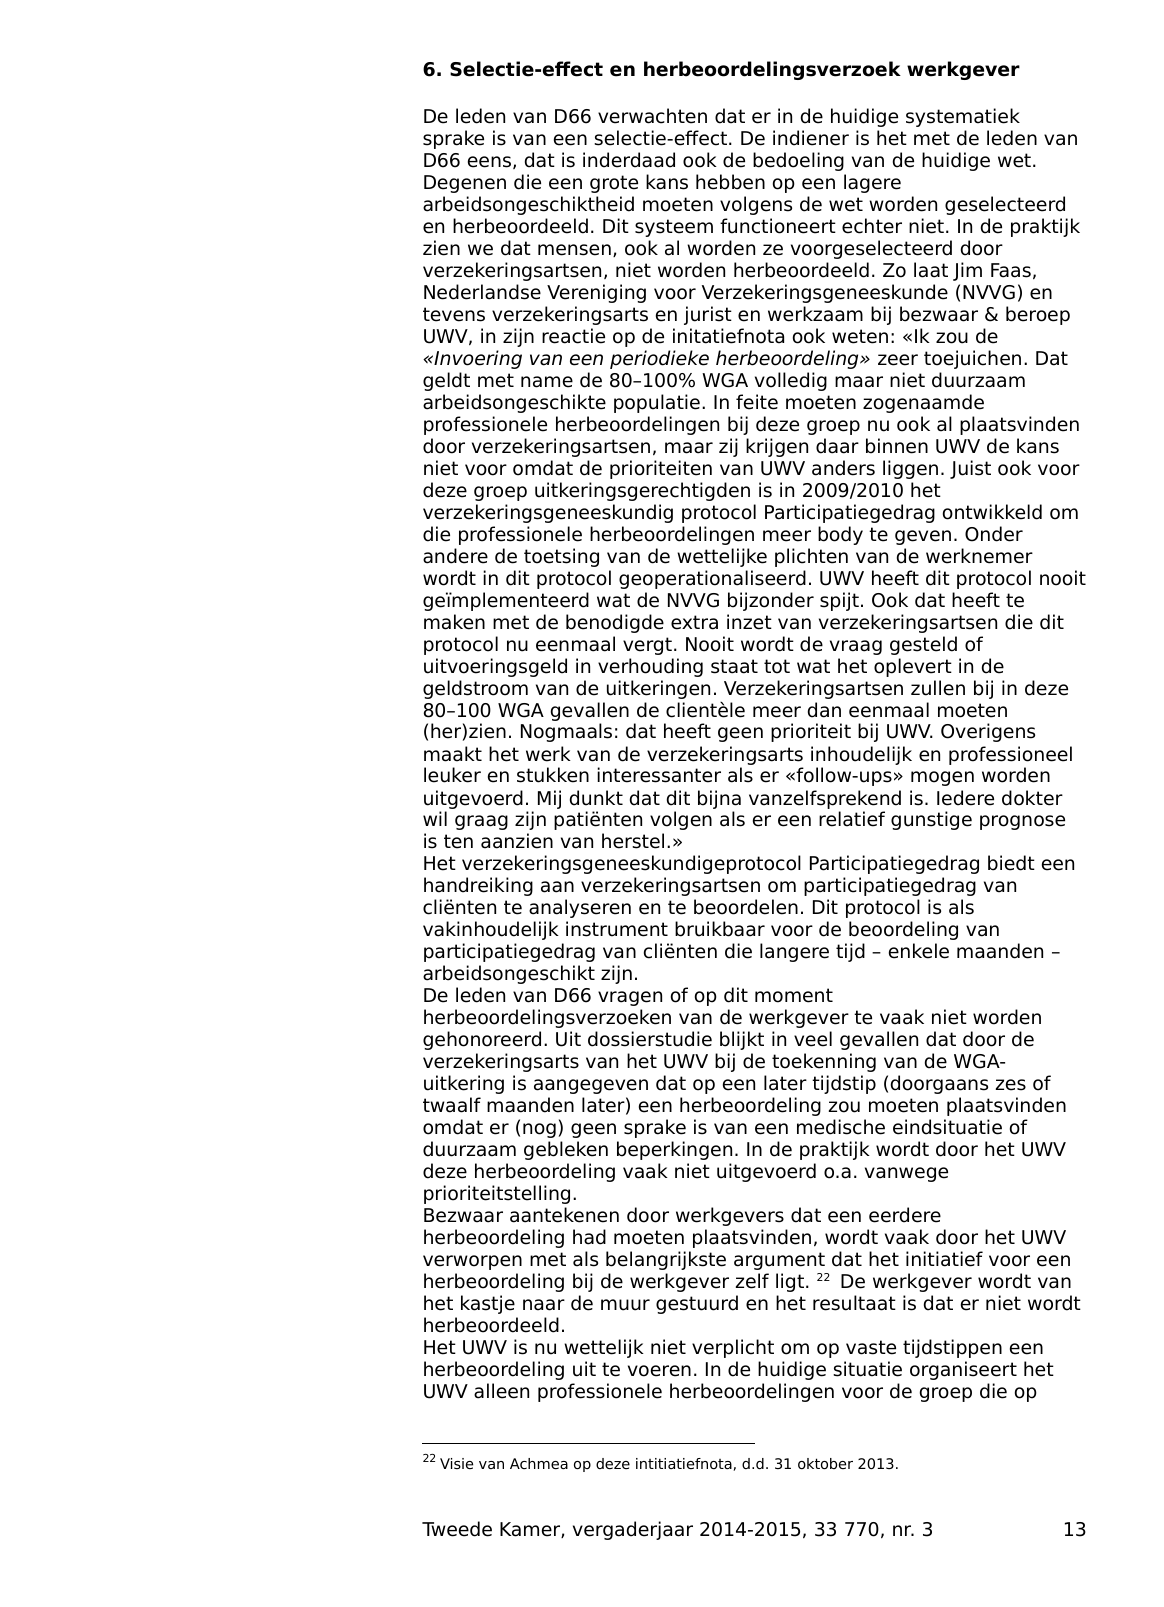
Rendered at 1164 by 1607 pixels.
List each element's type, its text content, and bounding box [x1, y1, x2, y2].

text Visie van Achmea op deze intitiatiefnota, d.d. 31 oktober 2013. [422, 1452, 1087, 1474]
text De leden van D66 vragen of op dit moment herbeoordelingsverzoeken van de werkgever te vaak niet worden gehonoreerd. Uit dossierstudie blijkt in veel gevallen dat door de verzekeringsarts van het UWV bij de toekenning van de WGA-uitkering is aangegeven dat op een later tijdstip (doorgaans zes of twaalf maanden later) een herbeoordeling zou moeten plaatsvinden omdat er (nog) geen sprake is van een medische eindsituatie of duurzaam gebleken beperkingen. In de praktijk wordt door het UWV deze herbeoordeling vaak niet uitgevoerd o.a. vanwege prioriteitstelling. [422, 985, 1087, 1205]
text Het UWV is nu wettelijk niet verplicht om op vaste tijdstippen een herbeoordeling uit te voeren. In de huidige situatie organiseert het UWV alleen professionele herbeoordelingen voor de groep die op [422, 1337, 1087, 1403]
text Het verzekeringsgeneeskundigeprotocol Participatiegedrag biedt een handreiking aan verzekeringsartsen om participatiegedrag van cliënten te analyseren en te beoordelen. Dit protocol is als vakinhoudelijk instrument bruikbaar voor de beoordeling van participatiegedrag van cliënten die langere tijd – enkele maanden – arbeidsongeschikt zijn. [422, 853, 1087, 985]
text Bezwaar aantekenen door werkgevers dat een eerdere herbeoordeling had moeten plaatsvinden, wordt vaak door het UWV verworpen met als belangrijkste argument dat het initiatief voor een herbeoordeling bij de werkgever zelf ligt. De werkgever wordt van het kastje naar de muur gestuurd en het resultaat is dat er niet wordt herbeoordeeld. [422, 1205, 1087, 1337]
text De leden van D66 verwachten dat er in de huidige systematiek sprake is van een selectie-effect. De indiener is het met de leden van D66 eens, dat is inderdaad ook de bedoeling van de huidige wet. Degenen die een grote kans hebben op een lagere arbeidsongeschiktheid moeten volgens de wet worden geselecteerd en herbeoordeeld. Dit systeem functioneert echter niet. In de praktijk zien we dat mensen, ook al worden ze voorgeselecteerd door verzekeringsartsen, niet worden herbeoordeeld. Zo laat Jim Faas, Nederlandse Vereniging voor Verzekeringsgeneeskunde (NVVG) en tevens verzekeringsarts en jurist en werkzaam bij bezwaar & beroep UWV, in zijn reactie op de initatiefnota ook weten: «Ik zou de «Invoering van een periodieke herbeoordeling» zeer toejuichen. Dat geldt met name de 80–100% WGA volledig maar niet duurzaam arbeidsongeschikte populatie. In feite moeten zogenaamde professionele herbeoordelingen bij deze groep nu ook al plaatsvinden door verzekeringsartsen, maar zij krijgen daar binnen UWV de kans niet voor omdat de prioriteiten van UWV anders liggen. Juist ook voor deze groep uitkeringsgerechtigden is in 2009/2010 het verzekeringsgeneeskundig protocol Participatiegedrag ontwikkeld om die professionele herbeoordelingen meer body te geven. Onder andere de toetsing van de wettelijke plichten van de werknemer wordt in dit protocol geoperationaliseerd. UWV heeft dit protocol nooit geïmplementeerd wat de NVVG bijzonder spijt. Ook dat heeft te maken met de benodigde extra inzet van verzekeringsartsen die dit protocol nu eenmaal vergt. Nooit wordt de vraag gesteld of uitvoeringsgeld in verhouding staat tot wat het oplevert in de geldstroom van de uitkeringen. Verzekeringsartsen zullen bij in deze 80–100 WGA gevallen de clientèle meer dan eenmaal moeten (her)zien. Nogmaals: dat heeft geen prioriteit bij UWV. Overigens maakt het werk van de verzekeringsarts inhoudelijk en professioneel leuker en stukken interessanter als er «follow-ups» mogen worden uitgevoerd. Mij dunkt dat dit bijna vanzelfsprekend is. Iedere dokter wil graag zijn patiënten volgen als er een relatief gunstige prognose is ten aanzien van herstel.» [422, 106, 1087, 853]
subtitle 6. Selectie-effect en herbeoordelingsverzoek werkgever [422, 59, 1087, 81]
